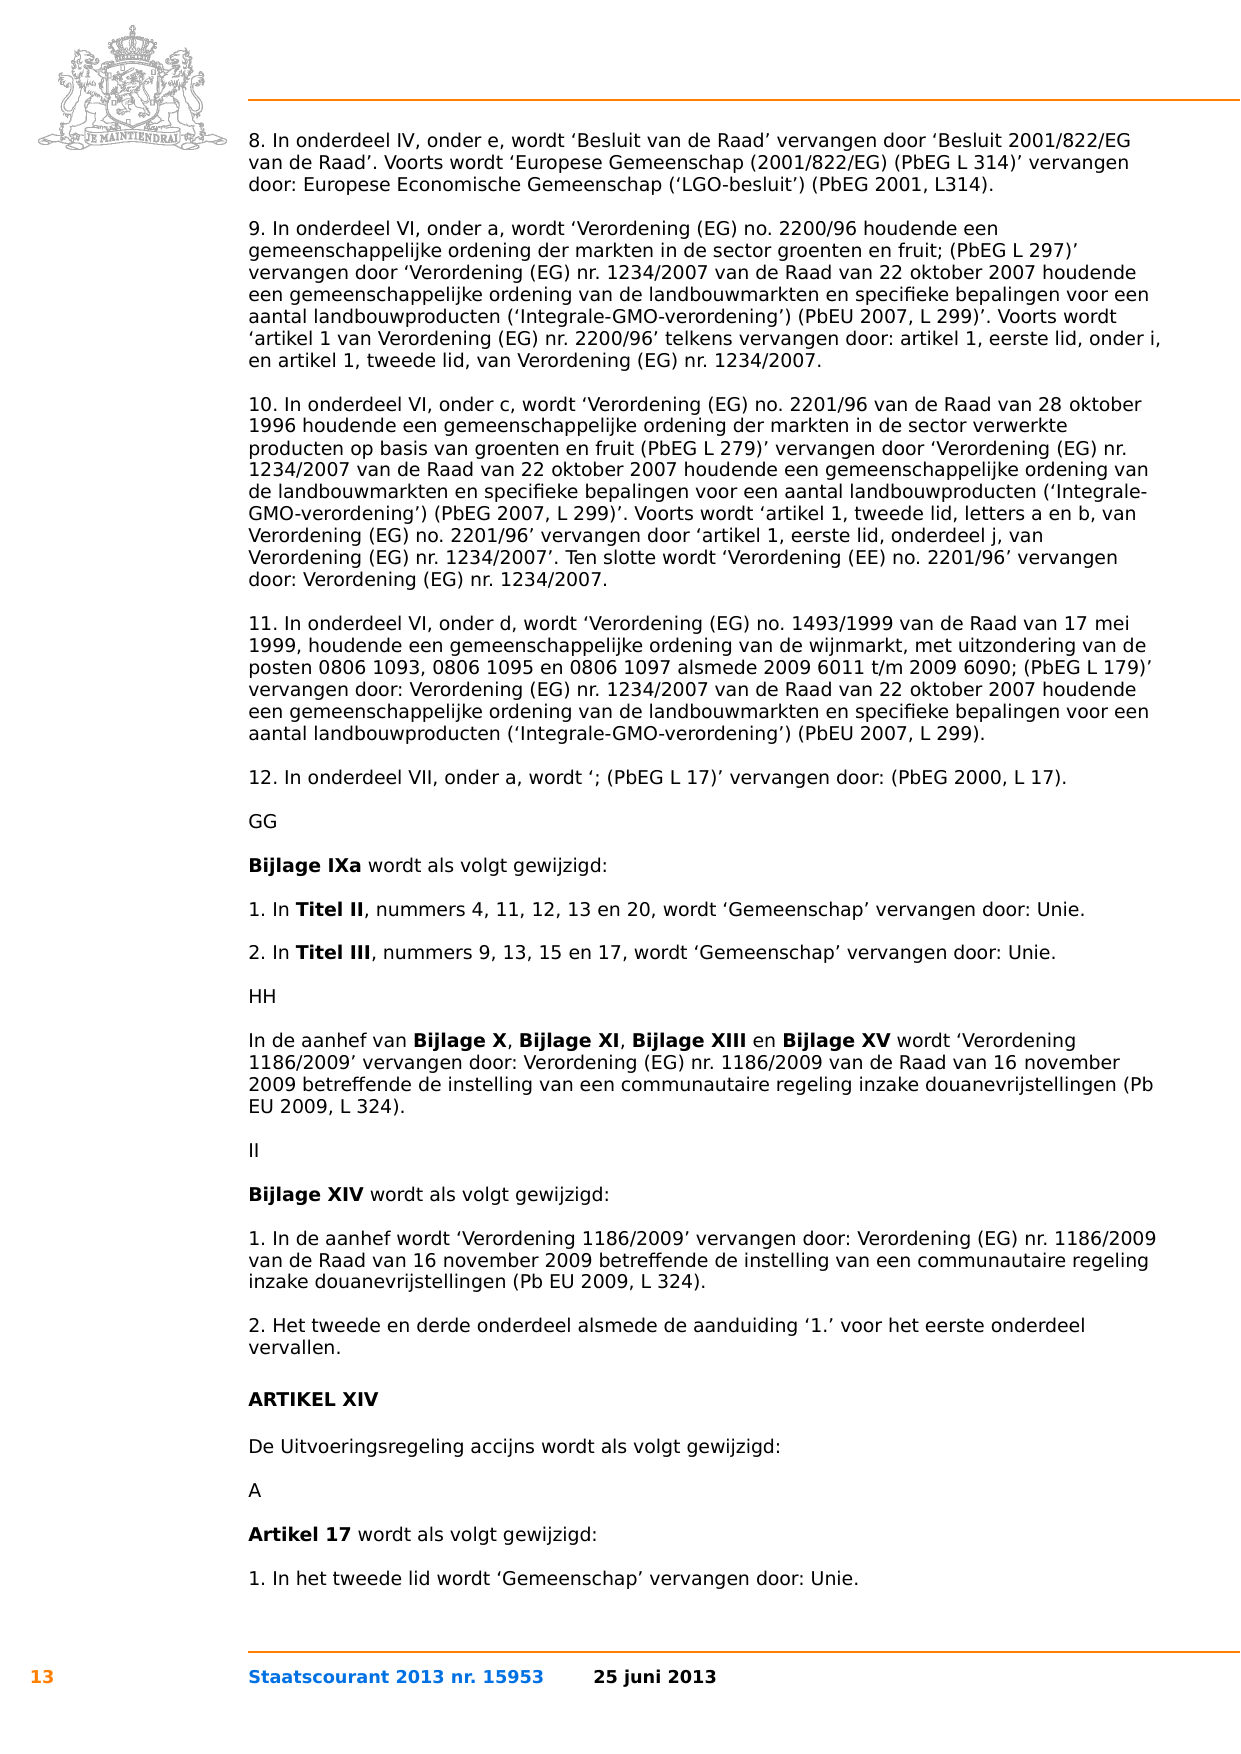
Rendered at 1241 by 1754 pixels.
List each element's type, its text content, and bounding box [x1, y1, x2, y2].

text 1. In het tweede lid wordt ‘Gemeenschap’ vervangen door: Unie. [248, 1568, 1163, 1590]
text 12. In onderdeel VII, onder a, wordt ‘; (PbEG L 17)’ vervangen door: (PbEG 2000, L 17). [248, 767, 1163, 789]
text Bijlage IXa wordt als volgt gewijzigd: [248, 854, 1163, 877]
text 2. In Titel III, nummers 9, 13, 15 en 17, wordt ‘Gemeenschap’ vervangen door: Unie. [248, 942, 1163, 964]
text 1. In de aanhef wordt ‘Verordening 1186/2009’ vervangen door: Verordening (EG) nr. 1186/2009 van de Raad van 16 november 2009 betreffende de instelling van een communautaire regeling inzake douanevrijstellingen (Pb EU 2009, L 324). [248, 1227, 1163, 1293]
text GG [248, 811, 1163, 833]
text Bijlage XIV wordt als volgt gewijzigd: [248, 1184, 1163, 1206]
text 11. In onderdeel VI, onder d, wordt ‘Verordening (EG) no. 1493/1999 van de Raad van 17 mei 1999, houdende een gemeenschappelijke ordening van de wijnmarkt, met uitzondering van de posten 0806 1093, 0806 1095 en 0806 1097 alsmede 2009 6011 t/m 2009 6090; (PbEG L 179)’ vervangen door: Verordening (EG) nr. 1234/2007 van de Raad van 22 oktober 2007 houdende een gemeenschappelijke ordening van de landbouwmarkten en specifieke bepalingen voor een aantal landbouwproducten (‘Integrale-GMO-verordening’) (PbEU 2007, L 299). [248, 613, 1163, 745]
text II [248, 1140, 1163, 1162]
text 1. In Titel II, nummers 4, 11, 12, 13 en 20, wordt ‘Gemeenschap’ vervangen door: Unie. [248, 898, 1163, 920]
text De Uitvoeringsregeling accijns wordt als volgt gewijzigd: [248, 1436, 1163, 1458]
text Artikel 17 wordt als volgt gewijzigd: [248, 1524, 1163, 1546]
text In de aanhef van Bijlage X, Bijlage XI, Bijlage XIII en Bijlage XV wordt ‘Verordening 1186/2009’ vervangen door: Verordening (EG) nr. 1186/2009 van de Raad van 16 november 2009 betreffende de instelling van een communautaire regeling inzake douanevrijstellingen (Pb EU 2009, L 324). [248, 1030, 1163, 1118]
text 9. In onderdeel VI, onder a, wordt ‘Verordening (EG) no. 2200/96 houdende een gemeenschappelijke ordening der markten in de sector groenten en fruit; (PbEG L 297)’ vervangen door ‘Verordening (EG) nr. 1234/2007 van de Raad van 22 oktober 2007 houdende een gemeenschappelijke ordening van de landbouwmarkten en specifieke bepalingen voor een aantal landbouwproducten (‘Integrale-GMO-verordening’) (PbEU 2007, L 299)’. Voorts wordt ‘artikel 1 van Verordening (EG) nr. 2200/96’ telkens vervangen door: artikel 1, eerste lid, onder i, en artikel 1, tweede lid, van Verordening (EG) nr. 1234/2007. [248, 218, 1163, 372]
text 8. In onderdeel IV, onder e, wordt ‘Besluit van de Raad’ vervangen door ‘Besluit 2001/822/EG van de Raad’. Voorts wordt ‘Europese Gemeenschap (2001/822/EG) (PbEG L 314)’ vervangen door: Europese Economische Gemeenschap (‘LGO-besluit’) (PbEG 2001, L314). [248, 130, 1163, 196]
text 2. Het tweede en derde onderdeel alsmede de aanduiding ‘1.’ voor het eerste onderdeel vervallen. [248, 1315, 1163, 1359]
picture [38, 25, 227, 150]
text HH [248, 986, 1163, 1008]
text A [248, 1480, 1163, 1502]
subtitle ARTIKEL XIV [248, 1389, 1163, 1411]
text 10. In onderdeel VI, onder c, wordt ‘Verordening (EG) no. 2201/96 van de Raad van 28 oktober 1996 houdende een gemeenschappelijke ordening der markten in de sector verwerkte producten op basis van groenten en fruit (PbEG L 279)’ vervangen door ‘Verordening (EG) nr. 1234/2007 van de Raad van 22 oktober 2007 houdende een gemeenschappelijke ordening van de landbouwmarkten en specifieke bepalingen voor een aantal landbouwproducten (‘Integrale-GMO-verordening’) (PbEG 2007, L 299)’. Voorts wordt ‘artikel 1, tweede lid, letters a en b, van Verordening (EG) no. 2201/96’ vervangen door ‘artikel 1, eerste lid, onderdeel j, van Verordening (EG) nr. 1234/2007’. Ten slotte wordt ‘Verordening (EE) no. 2201/96’ vervangen door: Verordening (EG) nr. 1234/2007. [248, 393, 1163, 591]
